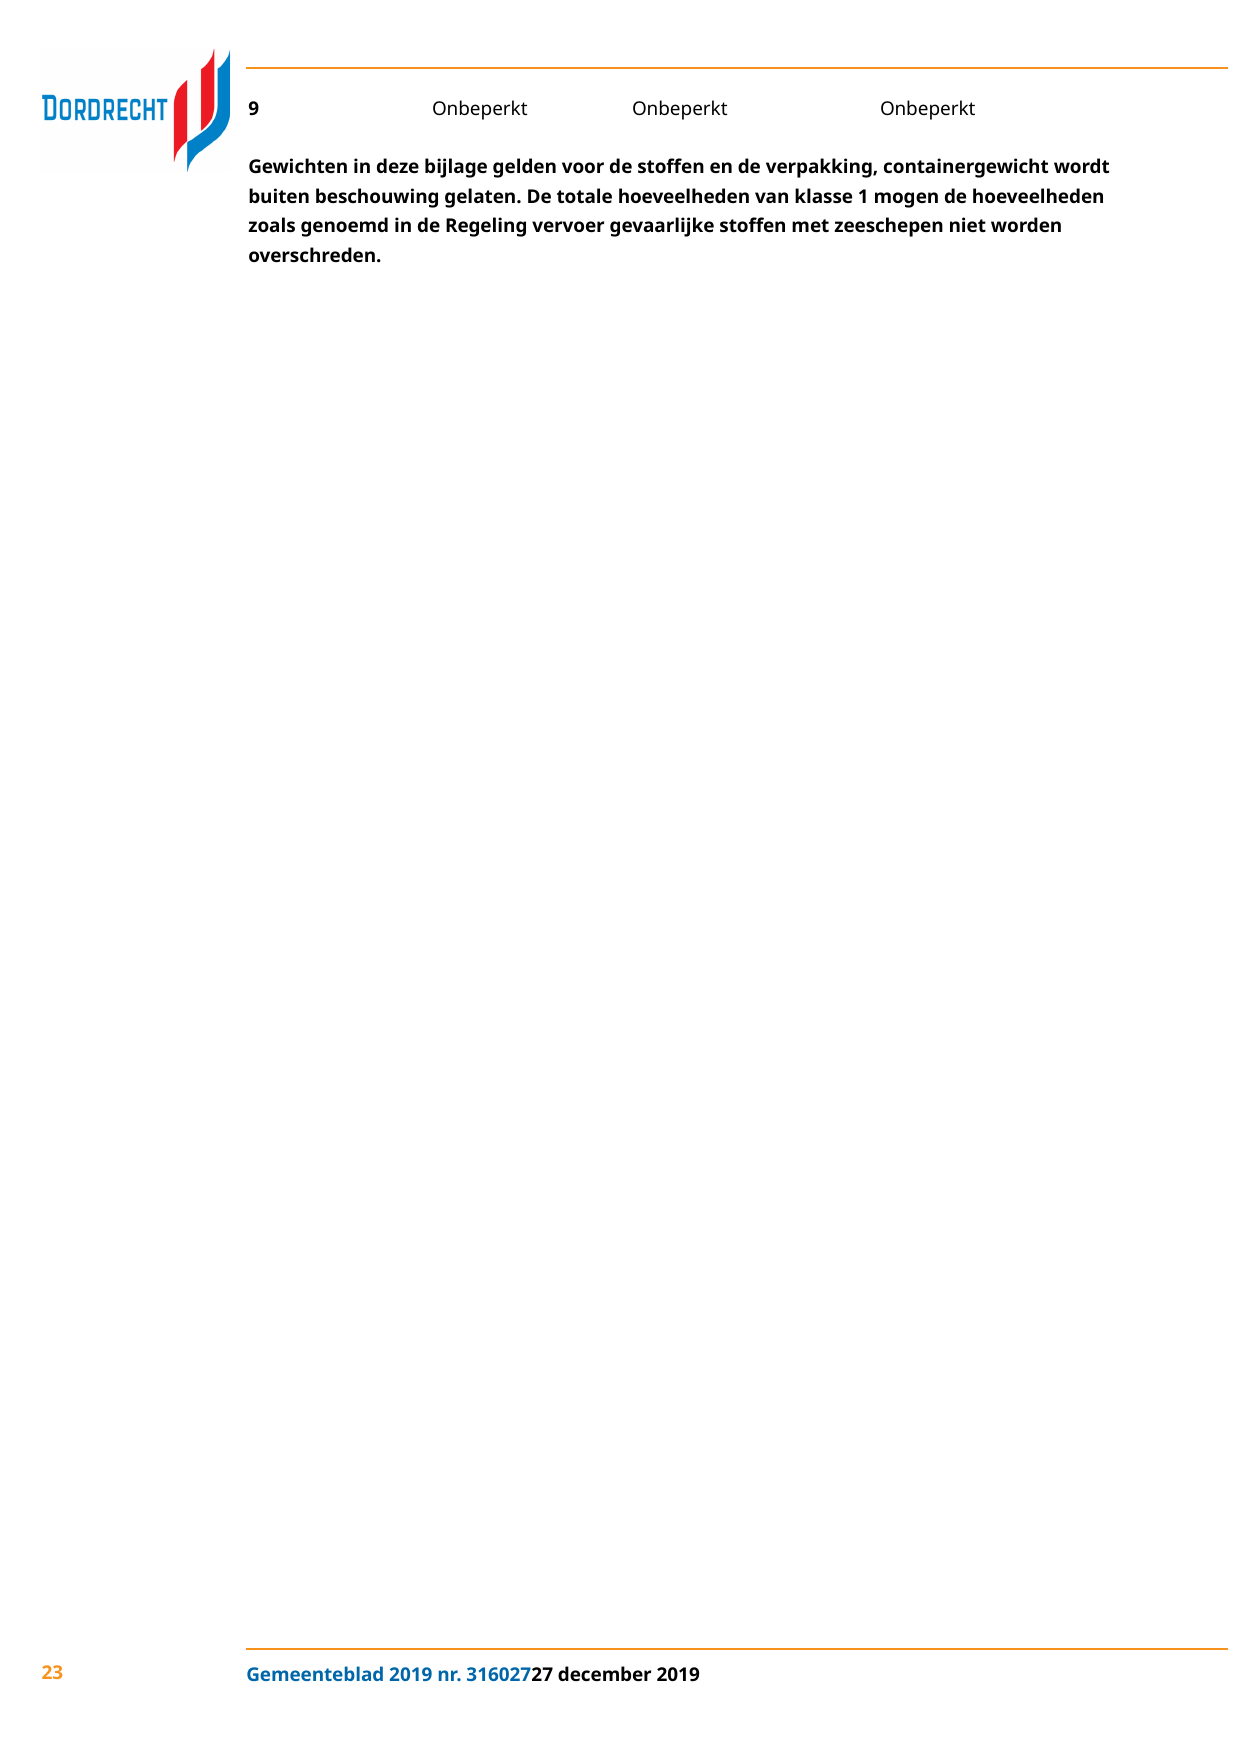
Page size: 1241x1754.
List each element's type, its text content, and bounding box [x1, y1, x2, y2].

table_cell 9 [248, 95, 432, 121]
picture [41, 47, 231, 172]
table_cell Onbeperkt [632, 95, 880, 121]
table_cell Onbeperkt [432, 95, 632, 121]
table_cell Onbeperkt [880, 95, 1152, 121]
text Gewichten in deze bijlage gelden voor de stoffen en de verpakking, containergewicht wordt buiten beschouwing gelaten. De totale hoeveelheden van klasse 1 mogen de hoeveelheden zoals genoemd in de Regeling vervoer gevaarlijke stoffen met zeeschepen niet worden overschreden. [248, 153, 1152, 268]
